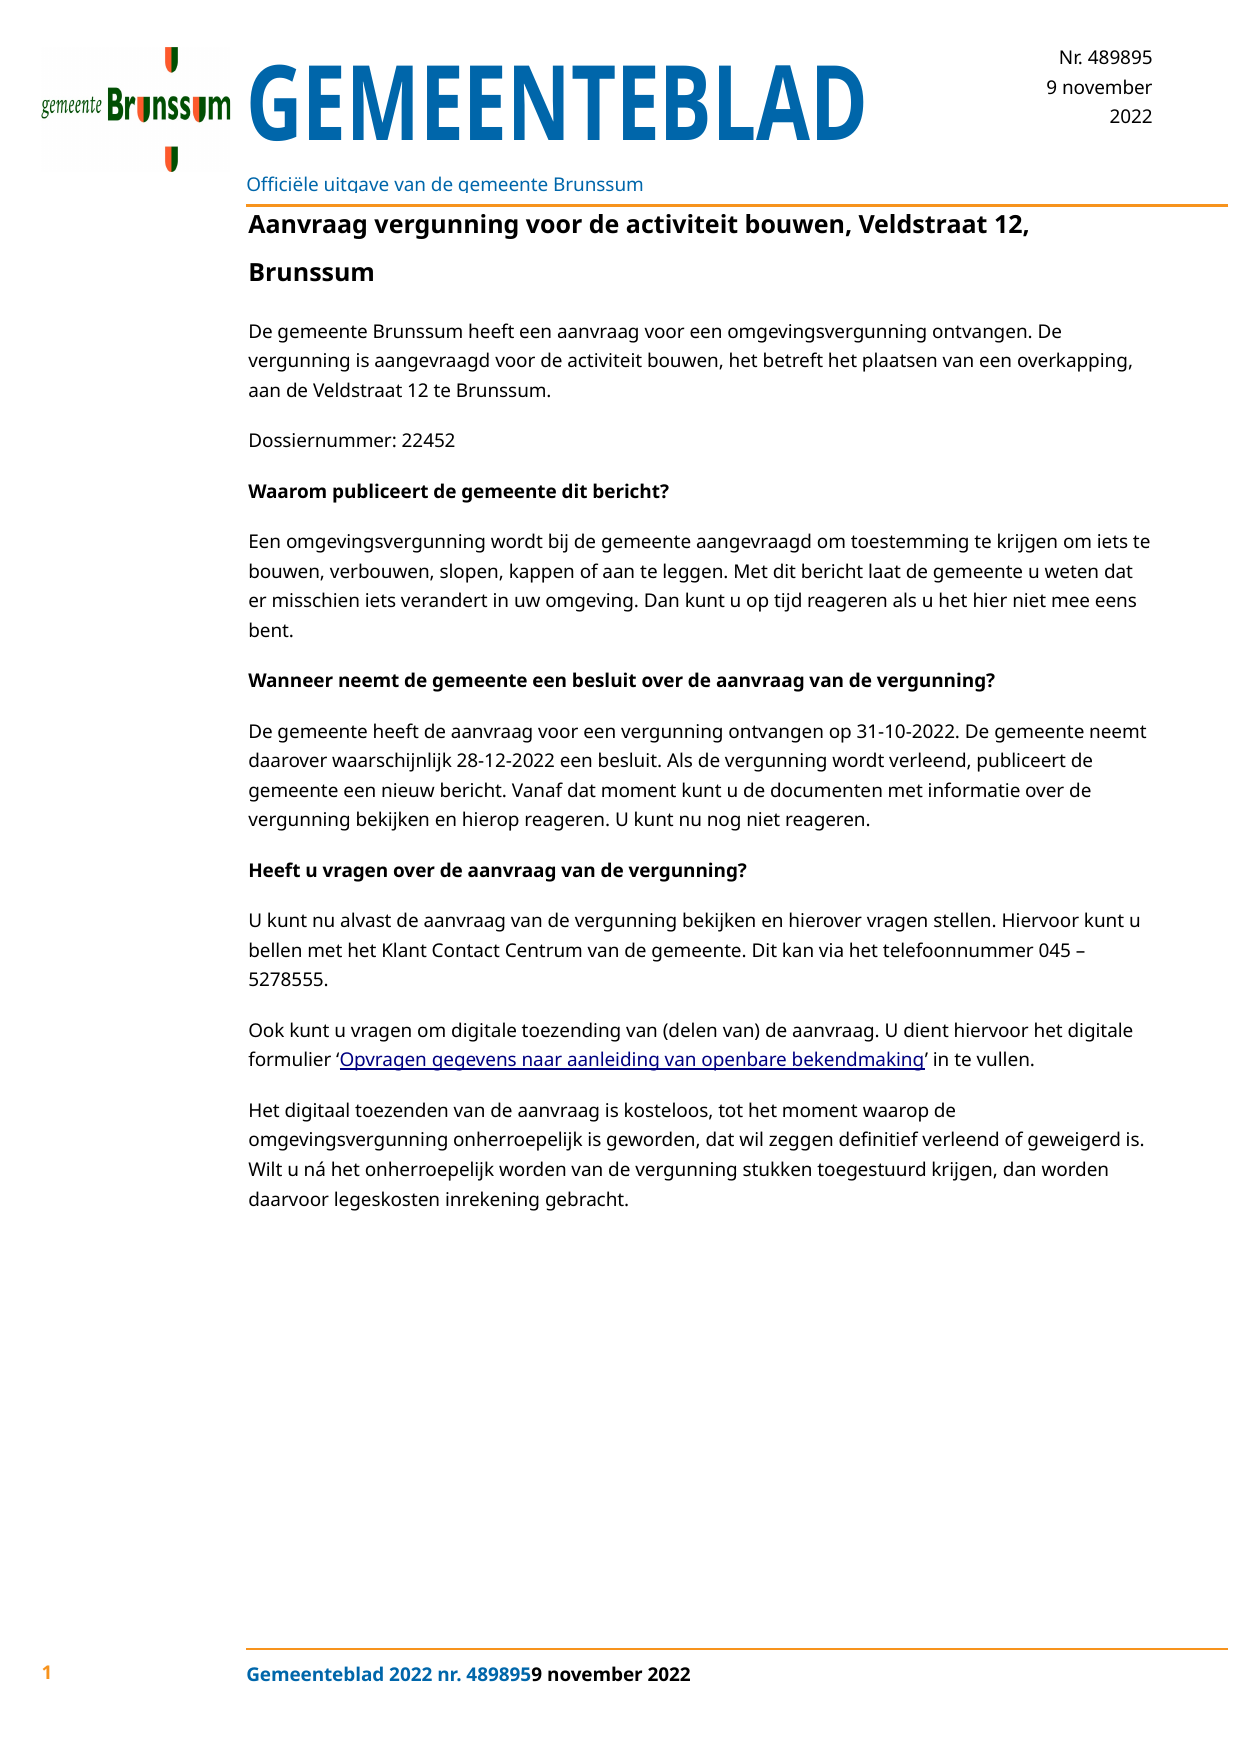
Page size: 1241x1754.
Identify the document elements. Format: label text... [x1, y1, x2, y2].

text Het digitaal toezenden van de aanvraag is kosteloos, tot het moment waarop de omgevingsvergunning onherroepelijk is geworden, dat wil zeggen definitief verleend of geweigerd is. Wilt u ná het onherroepelijk worden van de vergunning stukken toegestuurd krijgen, dan worden daarvoor legeskosten inrekening gebracht. [248, 1097, 1152, 1212]
picture [41, 47, 231, 172]
text Heeft u vragen over de aanvraag van de vergunning? [248, 857, 1152, 883]
text Waarom publiceert de gemeente dit bericht? [248, 478, 1152, 504]
text De gemeente heeft de aanvraag voor een vergunning ontvangen op 31-10-2022. De gemeente neemt daarover waarschijnlijk 28-12-2022 een besluit. Als de vergunning wordt verleend, publiceert de gemeente een nieuw bericht. Vanaf dat moment kunt u de documenten met informatie over de vergunning bekijken en hierop reageren. U kunt nu nog niet reageren. [248, 718, 1152, 832]
text U kunt nu alvast de aanvraag van de vergunning bekijken en hierover vragen stellen. Hiervoor kunt u bellen met het Klant Contact Centrum van de gemeente. Dit kan via het telefoonnummer 045 – 5278555. [248, 907, 1152, 992]
text Aanvraag vergunning voor de activiteit bouwen, Veldstraat 12, Brunssum [248, 207, 1152, 288]
text Wanneer neemt de gemeente een besluit over de aanvraag van de vergunning? [248, 667, 1152, 693]
text Dossiernummer: 22452 [248, 427, 1152, 453]
text Een omgevingsvergunning wordt bij de gemeente aangevraagd om toestemming te krijgen om iets te bouwen, verbouwen, slopen, kappen of aan te leggen. Met dit bericht laat de gemeente u weten dat er misschien iets verandert in uw omgeving. Dan kunt u op tijd reageren als u het hier niet mee eens bent. [248, 528, 1152, 643]
text Ook kunt u vragen om digitale toezending van (delen van) de aanvraag. U dient hiervoor het digitale formulier ‘Opvragen gegevens naar aanleiding van openbare bekendmaking’ in te vullen. [248, 1017, 1152, 1072]
text De gemeente Brunssum heeft een aanvraag voor een omgevingsvergunning ontvangen. De vergunning is aangevraagd voor de activiteit bouwen, het betreft het plaatsen van een overkapping, aan de Veldstraat 12 te Brunssum. [248, 318, 1152, 403]
